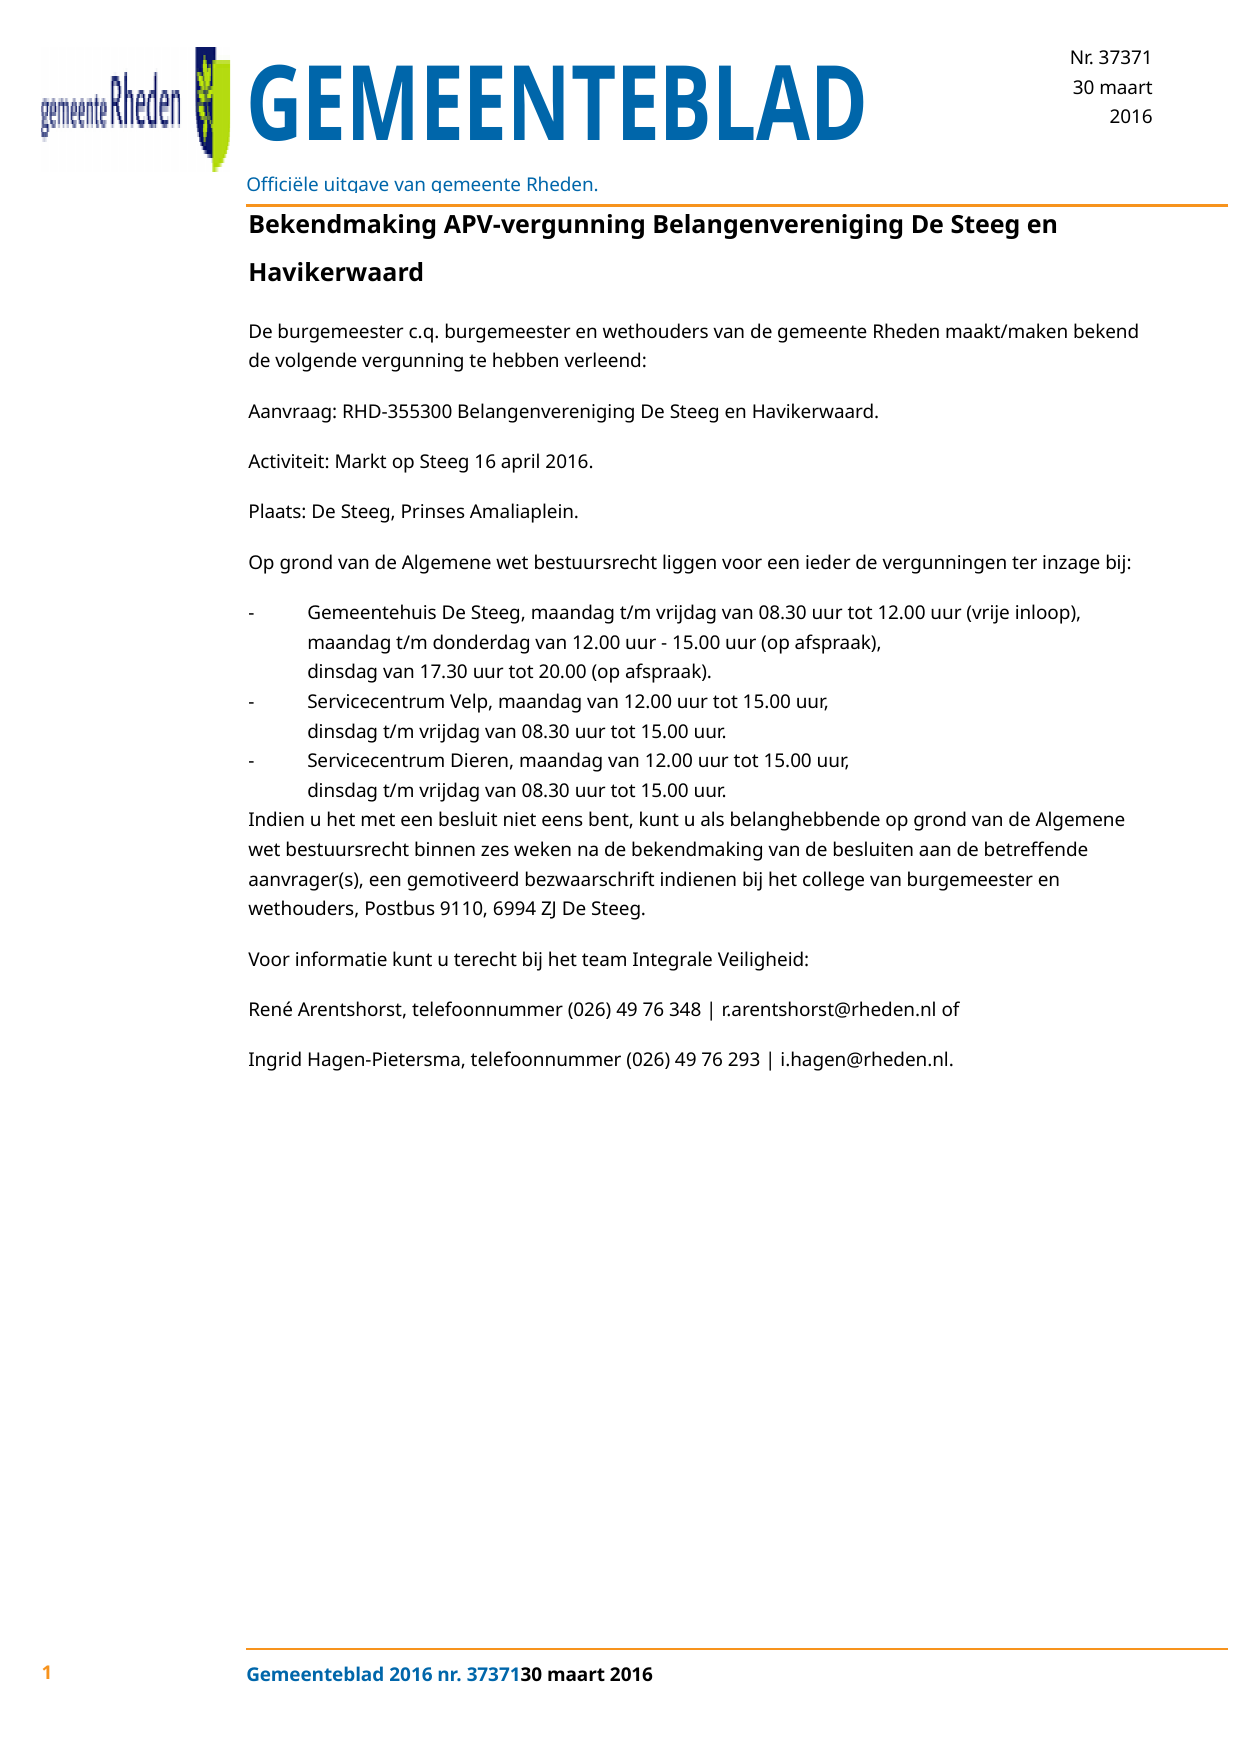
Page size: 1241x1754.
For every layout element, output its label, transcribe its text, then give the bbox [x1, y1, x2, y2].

text Activiteit: Markt op Steeg 16 april 2016. [248, 448, 1152, 474]
text Plaats: De Steeg, Prinses Amaliaplein. [248, 499, 1152, 524]
text Bekendmaking APV-vergunning Belangenvereniging De Steeg en Havikerwaard [248, 207, 1152, 288]
list Gemeentehuis De Steeg, maandag t/m vrijdag van 08.30 uur tot 12.00 uur (vrije inloop), [248, 599, 1152, 625]
text Aanvraag: RHD-355300 Belangenvereniging De Steeg en Havikerwaard. [248, 398, 1152, 424]
list Servicecentrum Dieren, maandag van 12.00 uur tot 15.00 uur, [248, 747, 1152, 773]
list dinsdag van 17.30 uur tot 20.00 (op afspraak). [248, 659, 1152, 684]
text Indien u het met een besluit niet eens bent, kunt u als belanghebbende op grond van de Algemene wet bestuursrecht binnen zes weken na de bekendmaking van de besluiten aan de betreffende aanvrager(s), een gemotiveerd bezwaarschrift indienen bij het college van burgemeester en wethouders, Postbus 9110, 6994 ZJ De Steeg. [248, 807, 1152, 921]
picture [41, 47, 231, 172]
text Ingrid Hagen-Pietersma, telefoonnummer (026) 49 76 293 | i.hagen@rheden.nl. [248, 1047, 1152, 1072]
list Servicecentrum Velp, maandag van 12.00 uur tot 15.00 uur, [248, 688, 1152, 714]
text Voor informatie kunt u terecht bij het team Integrale Veiligheid: [248, 946, 1152, 972]
text René Arentshorst, telefoonnummer (026) 49 76 348 | r.arentshorst@rheden.nl of [248, 996, 1152, 1022]
list dinsdag t/m vrijdag van 08.30 uur tot 15.00 uur. [248, 718, 1152, 744]
list maandag t/m donderdag van 12.00 uur - 15.00 uur (op afspraak), [248, 629, 1152, 655]
list dinsdag t/m vrijdag van 08.30 uur tot 15.00 uur. [248, 777, 1152, 803]
text Op grond van de Algemene wet bestuursrecht liggen voor een ieder de vergunningen ter inzage bij: [248, 549, 1152, 575]
text De burgemeester c.q. burgemeester en wethouders van de gemeente Rheden maakt/maken bekend de volgende vergunning te hebben verleend: [248, 318, 1152, 373]
